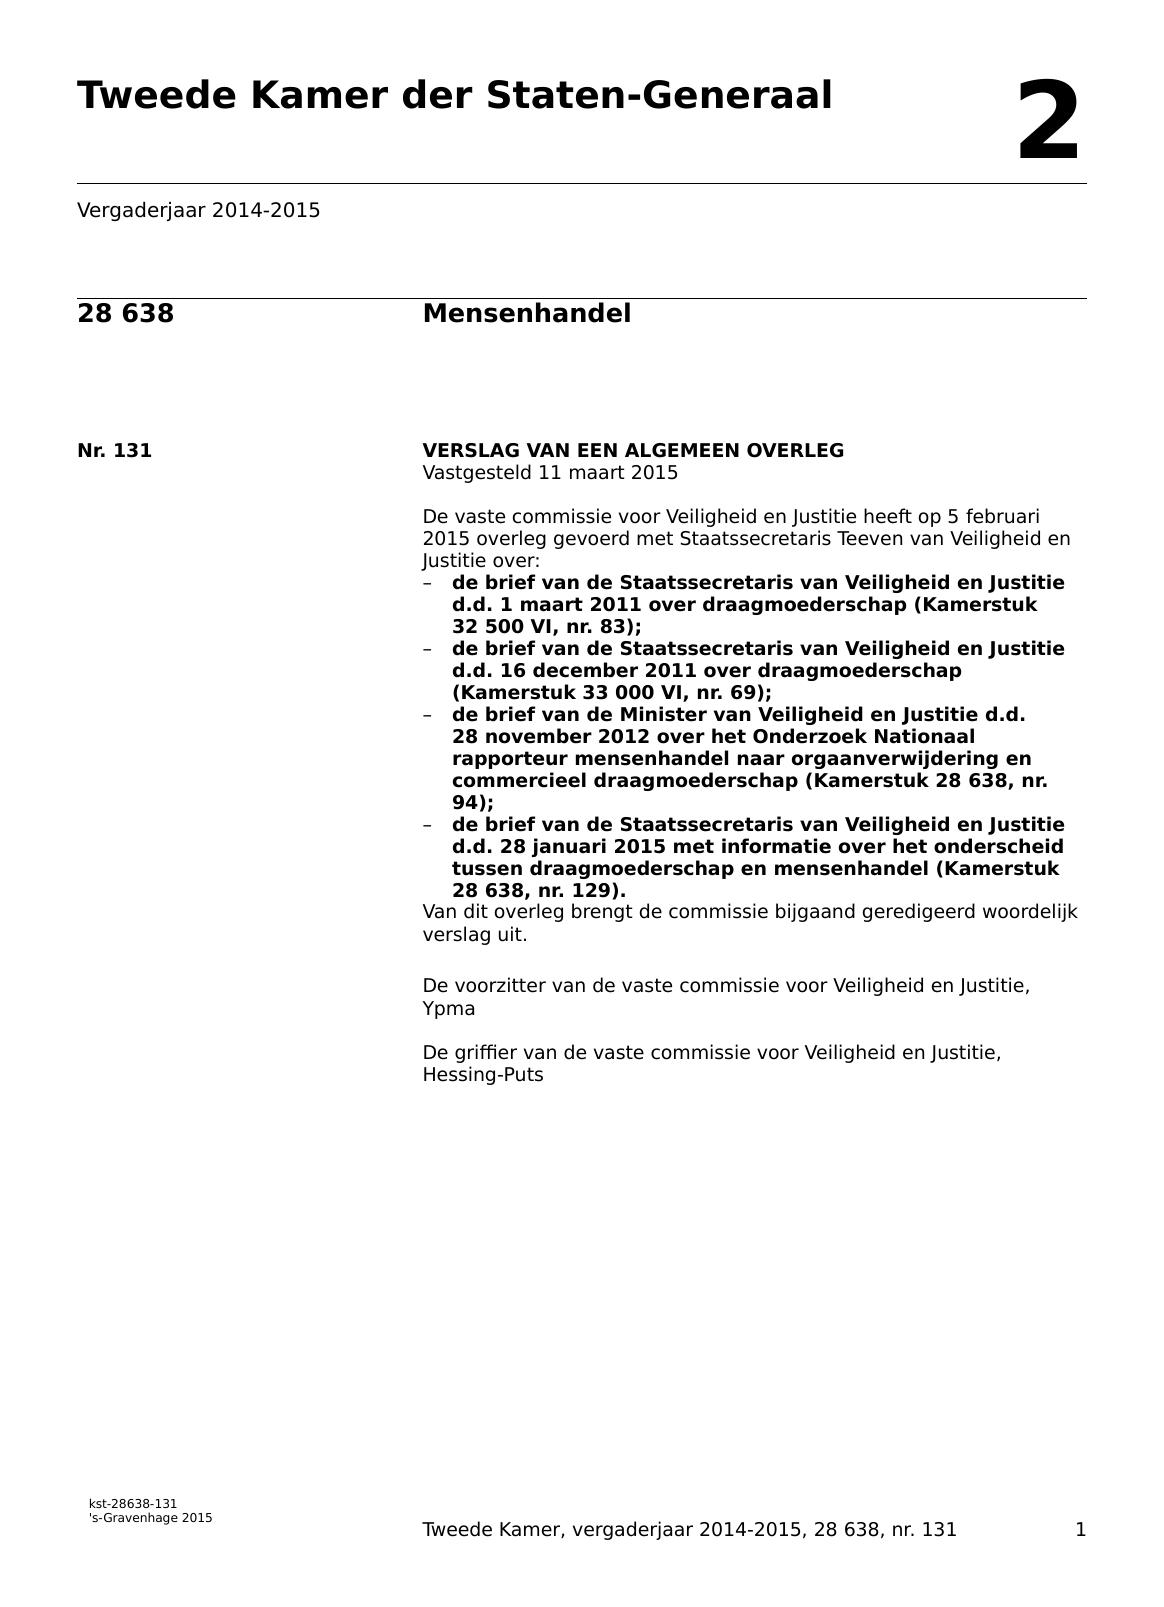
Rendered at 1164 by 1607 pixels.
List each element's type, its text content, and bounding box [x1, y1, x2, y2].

text – de brief van de Minister van Veiligheid en Justitie d.d. 28 november 2012 over het Onderzoek Nationaal rapporteur mensenhandel naar orgaanverwijdering en commercieel draagmoederschap (Kamerstuk 28 638, nr. 94); [422, 704, 1087, 813]
text – de brief van de Staatssecretaris van Veiligheid en Justitie d.d. 28 januari 2015 met informatie over het onderscheid tussen draagmoederschap en mensenhandel (Kamerstuk 28 638, nr. 129). [422, 813, 1087, 901]
text – de brief van de Staatssecretaris van Veiligheid en Justitie d.d. 16 december 2011 over draagmoederschap (Kamerstuk 33 000 VI, nr. 69); [422, 638, 1087, 704]
text Vastgesteld 11 maart 2015 [422, 462, 1087, 484]
table_cell Vergaderjaar 2014-2015 [77, 184, 1087, 298]
table_header 2 [886, 59, 1087, 183]
subtitle 28 638 Mensenhandel [77, 299, 1087, 329]
text De griffier van de vaste commissie voor Veiligheid en Justitie, Hessing-Puts [422, 1042, 1087, 1086]
text De vaste commissie voor Veiligheid en Justitie heeft op 5 februari 2015 overleg gevoerd met Staatssecretaris Teeven van Veiligheid en Justitie over: [422, 506, 1087, 572]
text – de brief van de Staatssecretaris van Veiligheid en Justitie d.d. 1 maart 2011 over draagmoederschap (Kamerstuk 32 500 VI, nr. 83); [422, 572, 1087, 638]
subtitle Nr. 131 VERSLAG VAN EEN ALGEMEEN OVERLEG [77, 440, 1087, 462]
text De voorzitter van de vaste commissie voor Veiligheid en Justitie, Ypma [422, 975, 1087, 1019]
text 's-Gravenhage 2015 [88, 1511, 323, 1525]
text kst-28638-131 [88, 1497, 323, 1511]
text Van dit overleg brengt de commissie bijgaand geredigeerd woordelijk verslag uit. [422, 901, 1087, 945]
table_header Tweede Kamer der Staten-Generaal [77, 59, 886, 183]
